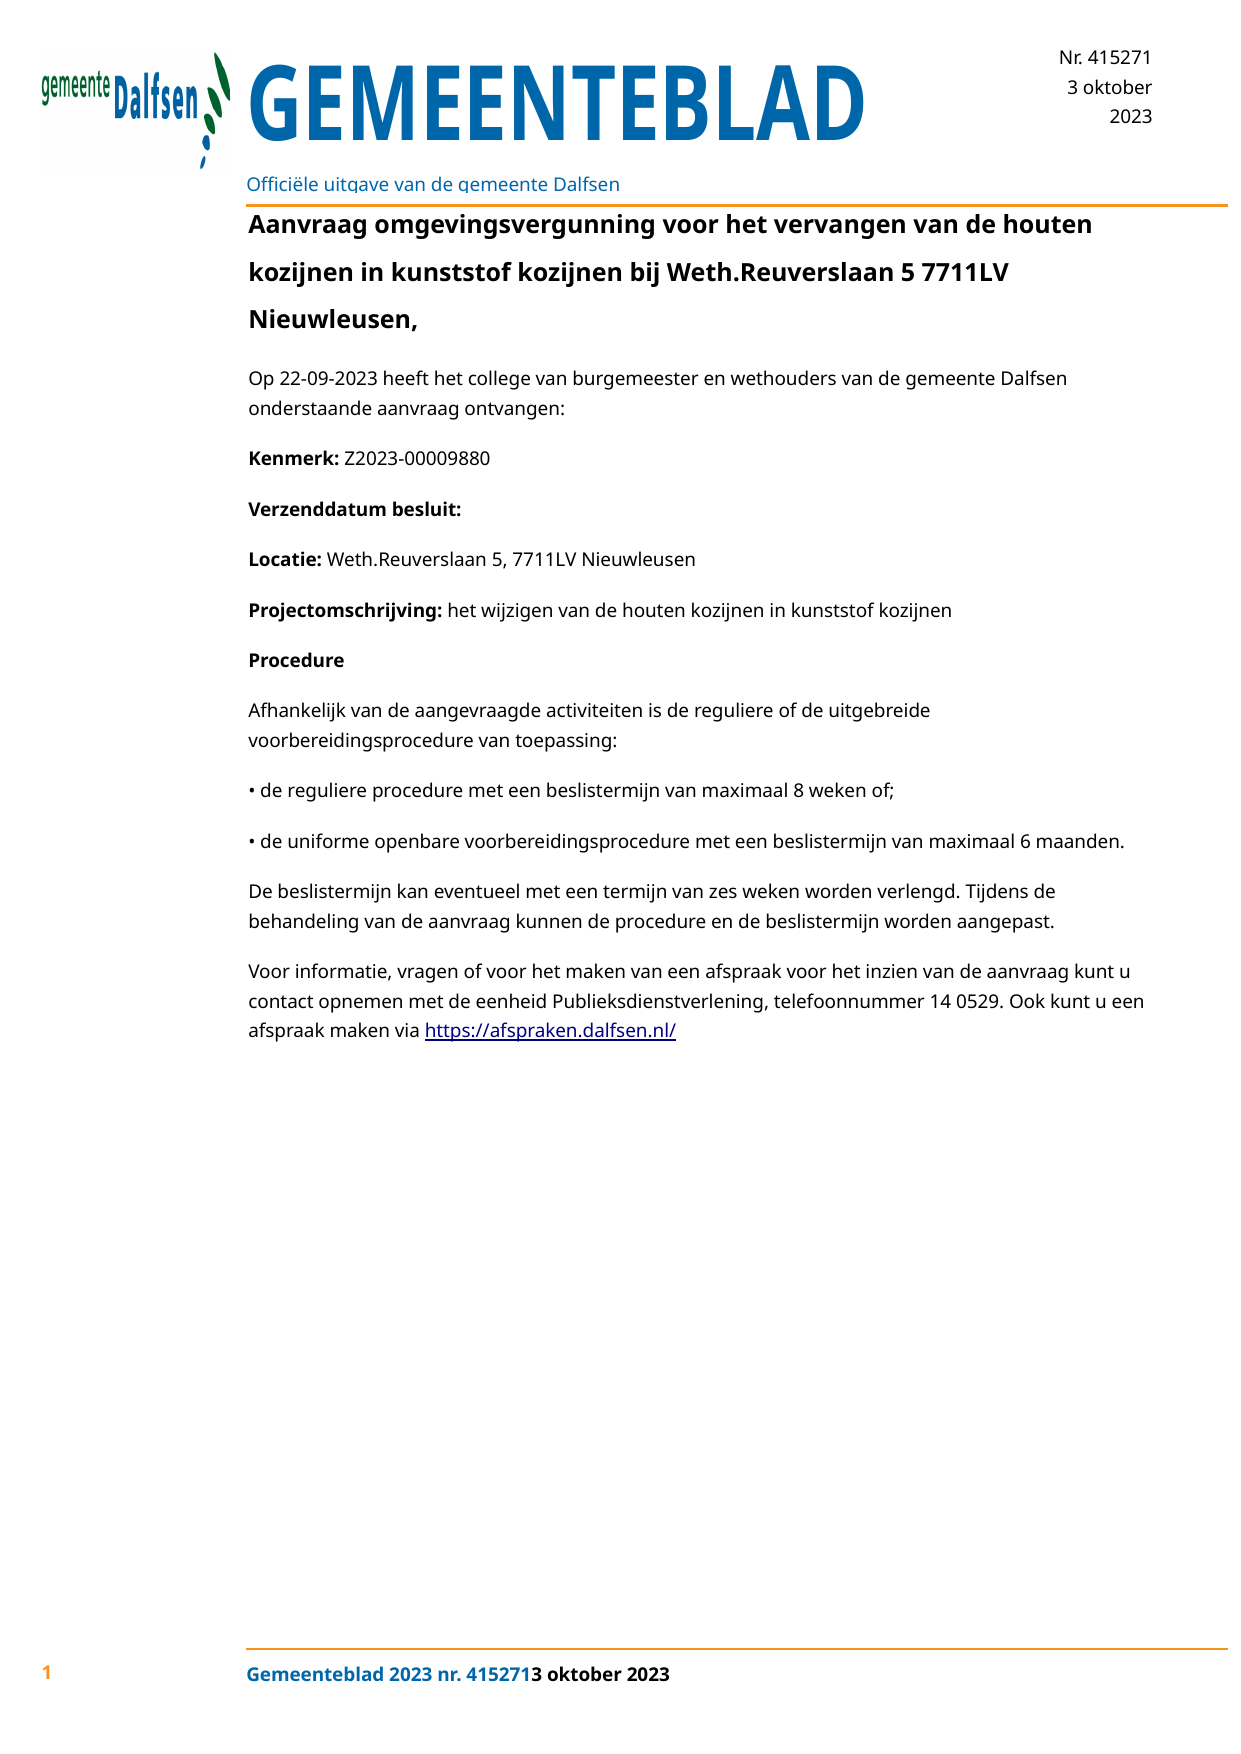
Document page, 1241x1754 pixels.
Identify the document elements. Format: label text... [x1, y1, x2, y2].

text Procedure [248, 647, 1152, 673]
text Locatie: Weth.Reuverslaan 5, 7711LV Nieuwleusen [248, 546, 1152, 572]
text Kenmerk: Z2023-00009880 [248, 446, 1152, 471]
text De beslistermijn kan eventueel met een termijn van zes weken worden verlengd. Tijdens de behandeling van de aanvraag kunnen de procedure en de beslistermijn worden aangepast. [248, 878, 1152, 934]
text Op 22-09-2023 heeft het college van burgemeester en wethouders van de gemeente Dalfsen onderstaande aanvraag ontvangen: [248, 366, 1152, 421]
text Projectomschrijving: het wijzigen van de houten kozijnen in kunststof kozijnen [248, 597, 1152, 622]
picture [41, 47, 231, 172]
text Afhankelijk van de aangevraagde activiteiten is de reguliere of de uitgebreide voorbereidingsprocedure van toepassing: [248, 698, 1152, 753]
text • de reguliere procedure met een beslistermijn van maximaal 8 weken of; [248, 778, 1152, 803]
text Aanvraag omgevingsvergunning voor het vervangen van de houten kozijnen in kunststof kozijnen bij Weth.Reuverslaan 5 7711LV Nieuwleusen, [248, 207, 1152, 336]
text • de uniforme openbare voorbereidingsprocedure met een beslistermijn van maximaal 6 maanden. [248, 828, 1152, 854]
text Verzenddatum besluit: [248, 496, 1152, 522]
text Voor informatie, vragen of voor het maken van een afspraak voor het inzien van de aanvraag kunt u contact opnemen met de eenheid Publieksdienstverlening, telefoonnummer 14 0529. Ook kunt u een afspraak maken via https://afspraken.dalfsen.nl/ [248, 958, 1152, 1043]
